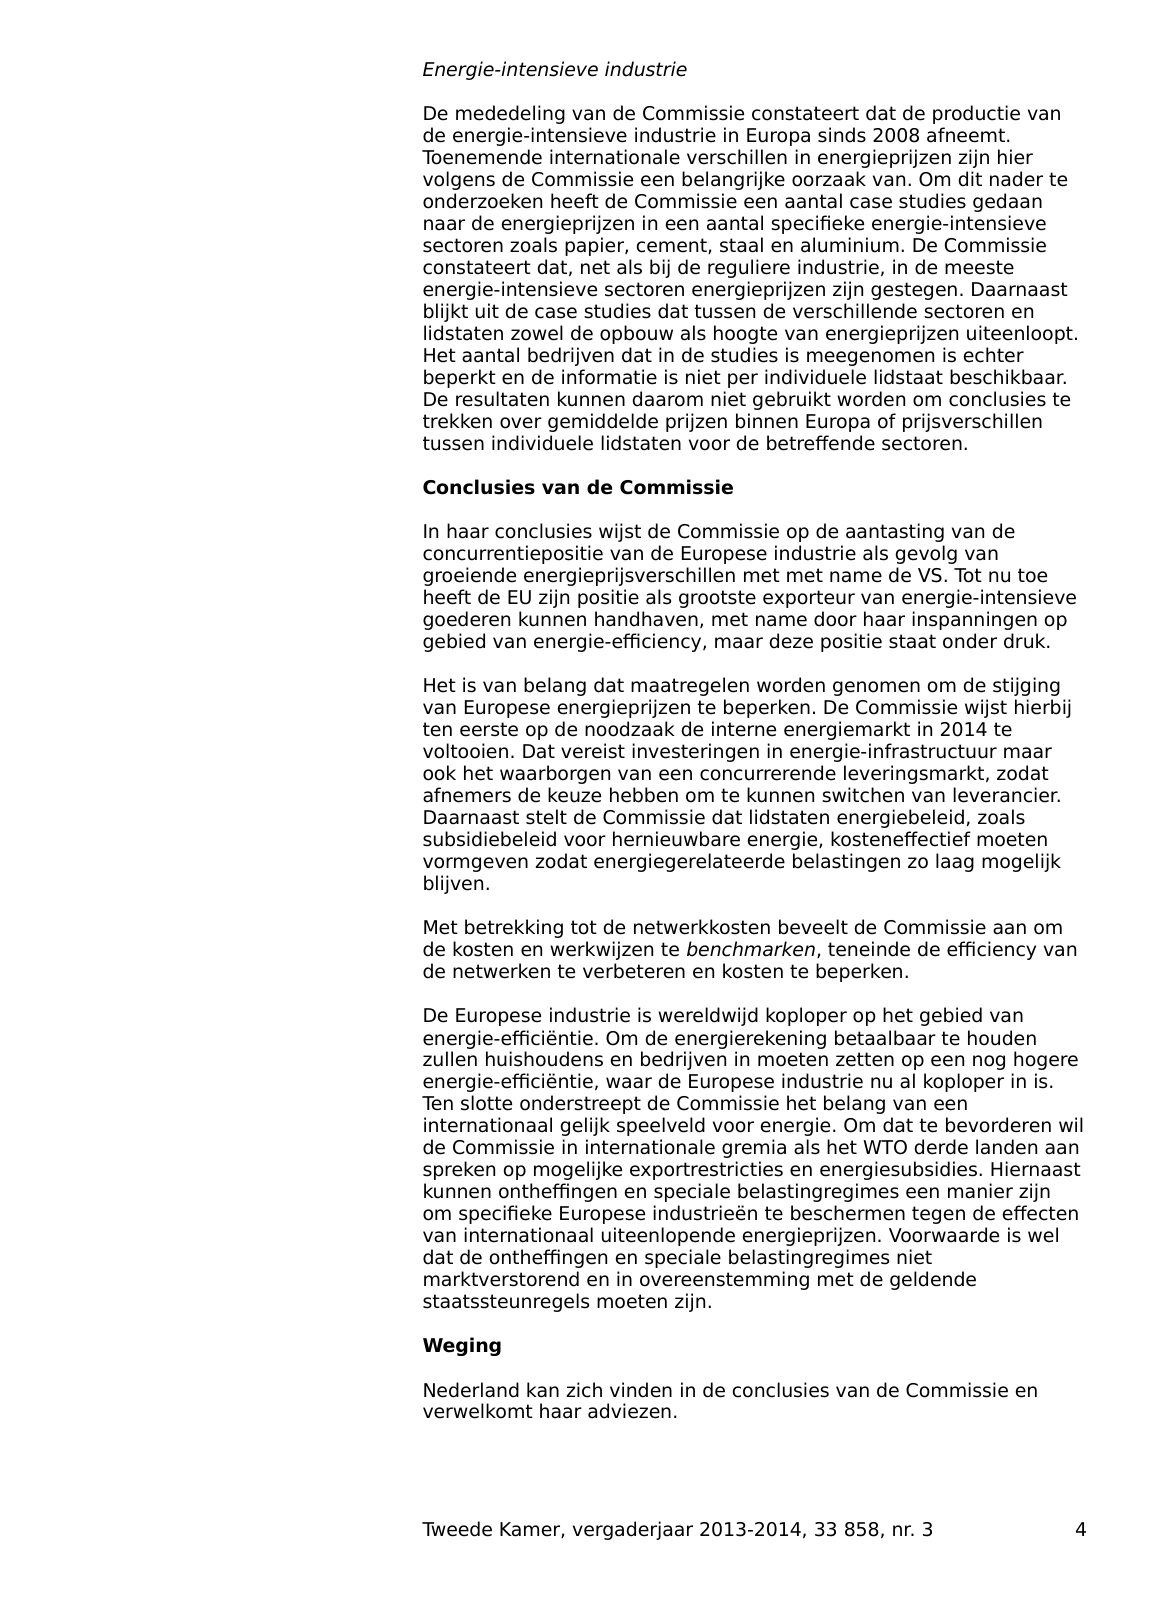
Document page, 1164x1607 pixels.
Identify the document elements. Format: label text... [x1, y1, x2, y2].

subtitle Energie-intensieve industrie [422, 59, 1087, 81]
text Het is van belang dat maatregelen worden genomen om de stijging van Europese energieprijzen te beperken. De Commissie wijst hierbij ten eerste op de noodzaak de interne energiemarkt in 2014 te voltooien. Dat vereist investeringen in energie-infrastructuur maar ook het waarborgen van een concurrerende leveringsmarkt, zodat afnemers de keuze hebben om te kunnen switchen van leverancier. Daarnaast stelt de Commissie dat lidstaten energiebeleid, zoals subsidiebeleid voor hernieuwbare energie, kosteneffectief moeten vormgeven zodat energiegerelateerde belastingen zo laag mogelijk blijven. [422, 675, 1087, 895]
subtitle Conclusies van de Commissie [422, 477, 1087, 499]
text Met betrekking tot de netwerkkosten beveelt de Commissie aan om de kosten en werkwijzen te benchmarken, teneinde de efficiency van de netwerken te verbeteren en kosten te beperken. [422, 917, 1087, 983]
text Nederland kan zich vinden in de conclusies van de Commissie en verwelkomt haar adviezen. [422, 1379, 1087, 1423]
subtitle Weging [422, 1335, 1087, 1357]
text In haar conclusies wijst de Commissie op de aantasting van de concurrentiepositie van de Europese industrie als gevolg van groeiende energieprijsverschillen met met name de VS. Tot nu toe heeft de EU zijn positie als grootste exporteur van energie-intensieve goederen kunnen handhaven, met name door haar inspanningen op gebied van energie-efficiency, maar deze positie staat onder druk. [422, 521, 1087, 653]
text De Europese industrie is wereldwijd koploper op het gebied van energie-efficiëntie. Om de energierekening betaalbaar te houden zullen huishoudens en bedrijven in moeten zetten op een nog hogere energie-efficiëntie, waar de Europese industrie nu al koploper in is. Ten slotte onderstreept de Commissie het belang van een internationaal gelijk speelveld voor energie. Om dat te bevorderen wil de Commissie in internationale gremia als het WTO derde landen aan spreken op mogelijke exportrestricties en energiesubsidies. Hiernaast kunnen ontheffingen en speciale belastingregimes een manier zijn om specifieke Europese industrieën te beschermen tegen de effecten van internationaal uiteenlopende energieprijzen. Voorwaarde is wel dat de ontheffingen en speciale belastingregimes niet marktverstorend en in overeenstemming met de geldende staatssteunregels moeten zijn. [422, 1005, 1087, 1313]
text De mededeling van de Commissie constateert dat de productie van de energie-intensieve industrie in Europa sinds 2008 afneemt. Toenemende internationale verschillen in energieprijzen zijn hier volgens de Commissie een belangrijke oorzaak van. Om dit nader te onderzoeken heeft de Commissie een aantal case studies gedaan naar de energieprijzen in een aantal specifieke energie-intensieve sectoren zoals papier, cement, staal en aluminium. De Commissie constateert dat, net als bij de reguliere industrie, in de meeste energie-intensieve sectoren energieprijzen zijn gestegen. Daarnaast blijkt uit de case studies dat tussen de verschillende sectoren en lidstaten zowel de opbouw als hoogte van energieprijzen uiteenloopt. Het aantal bedrijven dat in de studies is meegenomen is echter beperkt en de informatie is niet per individuele lidstaat beschikbaar. De resultaten kunnen daarom niet gebruikt worden om conclusies te trekken over gemiddelde prijzen binnen Europa of prijsverschillen tussen individuele lidstaten voor de betreffende sectoren. [422, 103, 1087, 455]
